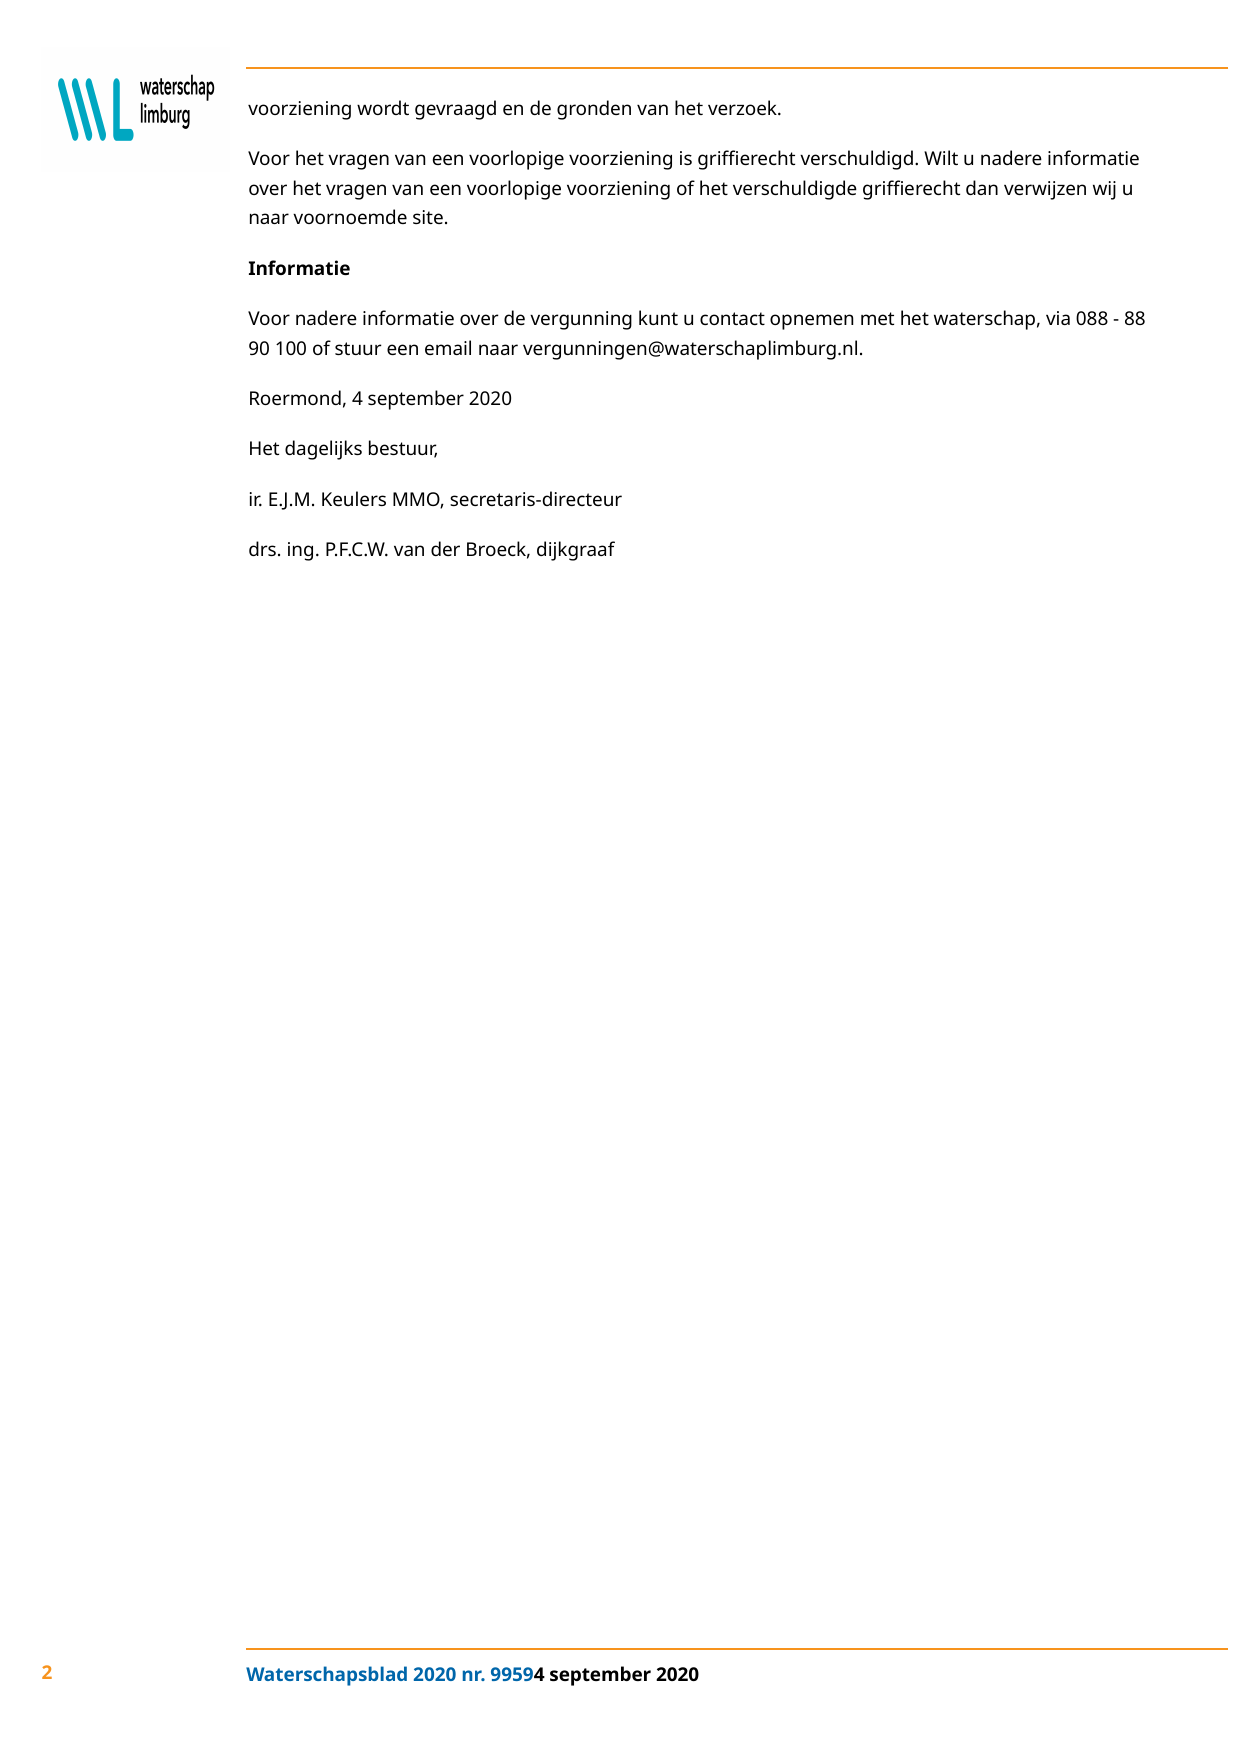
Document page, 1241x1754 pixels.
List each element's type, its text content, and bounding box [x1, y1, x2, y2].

text drs. ing. P.F.C.W. van der Broeck, dijkgraaf [248, 536, 1152, 562]
text Informatie [248, 255, 1152, 281]
text Voor nadere informatie over de vergunning kunt u contact opnemen met het waterschap, via 088 - 88 90 100 of stuur een email naar vergunningen@waterschaplimburg.nl. [248, 305, 1152, 361]
text Het dagelijks bestuur, [248, 436, 1152, 461]
text Voor het vragen van een voorlopige voorziening is griffierecht verschuldigd. Wilt u nadere informatie over het vragen van een voorlopige voorziening of het verschuldigde griffierecht dan verwijzen wij u naar voornoemde site. [248, 145, 1152, 230]
text ir. E.J.M. Keulers MMO, secretaris-directeur [248, 486, 1152, 512]
text Roermond, 4 september 2020 [248, 385, 1152, 411]
picture [41, 47, 231, 172]
text voorziening wordt gevraagd en de gronden van het verzoek. [248, 95, 1152, 121]
